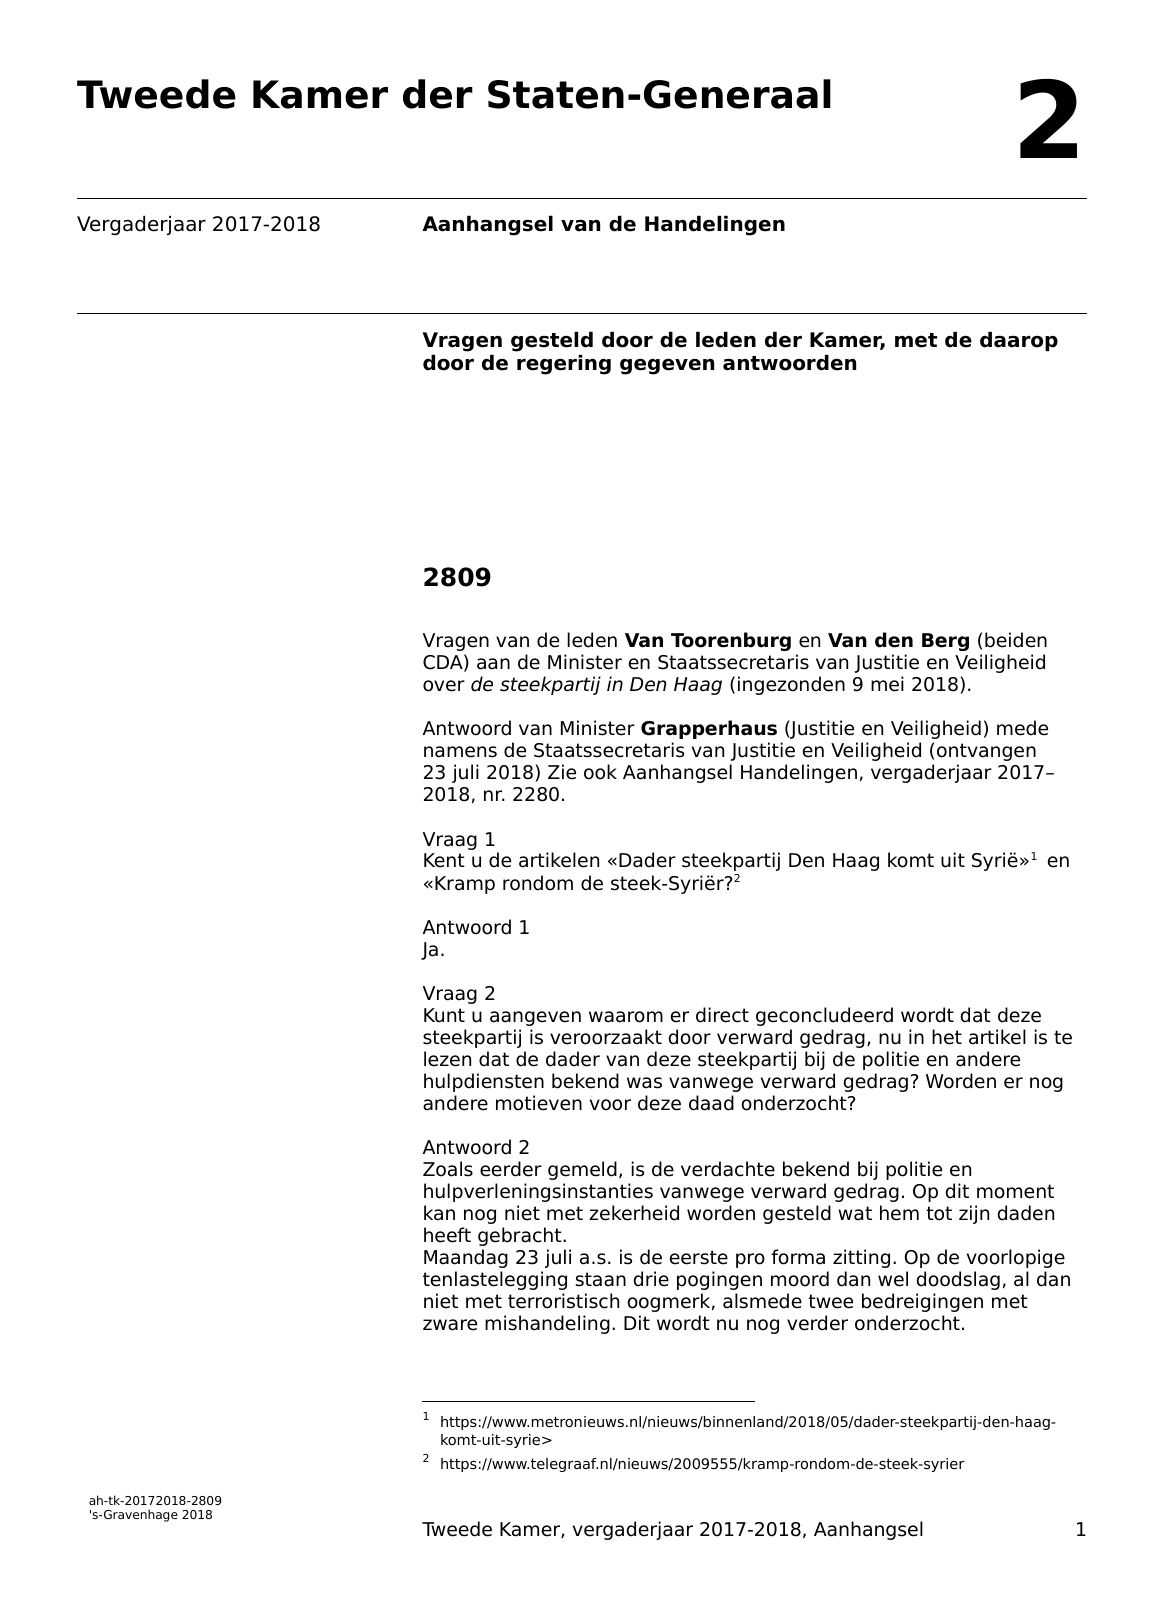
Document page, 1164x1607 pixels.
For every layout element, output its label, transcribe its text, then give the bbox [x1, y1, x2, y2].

text Vraag 1 [422, 828, 1087, 850]
text Zoals eerder gemeld, is de verdachte bekend bij politie en hulpverleningsinstanties vanwege verward gedrag. Op dit moment kan nog niet met zekerheid worden gesteld wat hem tot zijn daden heeft gebracht. [422, 1159, 1087, 1247]
text Kunt u aangeven waarom er direct geconcludeerd wordt dat deze steekpartij is veroorzaakt door verward gedrag, nu in het artikel is te lezen dat de dader van deze steekpartij bij de politie en andere hulpdiensten bekend was vanwege verward gedrag? Worden er nog andere motieven voor deze daad onderzocht? [422, 1005, 1087, 1114]
text 's-Gravenhage 2018 [88, 1508, 323, 1522]
text Maandag 23 juli a.s. is de eerste pro forma zitting. Op de voorlopige tenlastelegging staan drie pogingen moord dan wel doodslag, al dan niet met terroristisch oogmerk, alsmede twee bedreigingen met zware mishandeling. Dit wordt nu nog verder onderzocht. [422, 1247, 1087, 1334]
text Antwoord 1 [422, 917, 1087, 938]
text Antwoord 2 [422, 1137, 1087, 1159]
text https://www.telegraaf.nl/nieuws/2009555/kramp-rondom-de-steek-syrier [422, 1452, 1087, 1474]
text Vraag 2 [422, 983, 1087, 1005]
table_cell Vergaderjaar 2017-2018 [77, 199, 422, 313]
text 2809 [422, 563, 1087, 592]
text Kent u de artikelen «Dader steekpartij Den Haag komt uit Syrië» en «Kramp rondom de steek-Syriër? [422, 850, 1087, 894]
text Ja. [422, 938, 1087, 961]
table_cell [77, 314, 422, 375]
table_cell Aanhangsel van de Handelingen [422, 199, 1087, 313]
table_cell Vragen gesteld door de leden der Kamer, met de daarop door de regering gegeven antwoorden [422, 314, 1087, 375]
text Antwoord van Minister Grapperhaus (Justitie en Veiligheid) mede namens de Staatssecretaris van Justitie en Veiligheid (ontvangen 23 juli 2018) Zie ook Aanhangsel Handelingen, vergaderjaar 2017–2018, nr. 2280. [422, 718, 1087, 806]
table_header Tweede Kamer der Staten-Generaal [77, 59, 886, 198]
table_header 2 [886, 59, 1087, 198]
text Vragen van de leden Van Toorenburg en Van den Berg (beiden CDA) aan de Minister en Staatssecretaris van Justitie en Veiligheid over de steekpartij in Den Haag (ingezonden 9 mei 2018). [422, 630, 1087, 696]
text https://www.metronieuws.nl/nieuws/binnenland/2018/05/dader-steekpartij-den-haag-komt-uit-syrie> [422, 1410, 1087, 1449]
text ah-tk-20172018-2809 [88, 1494, 323, 1508]
